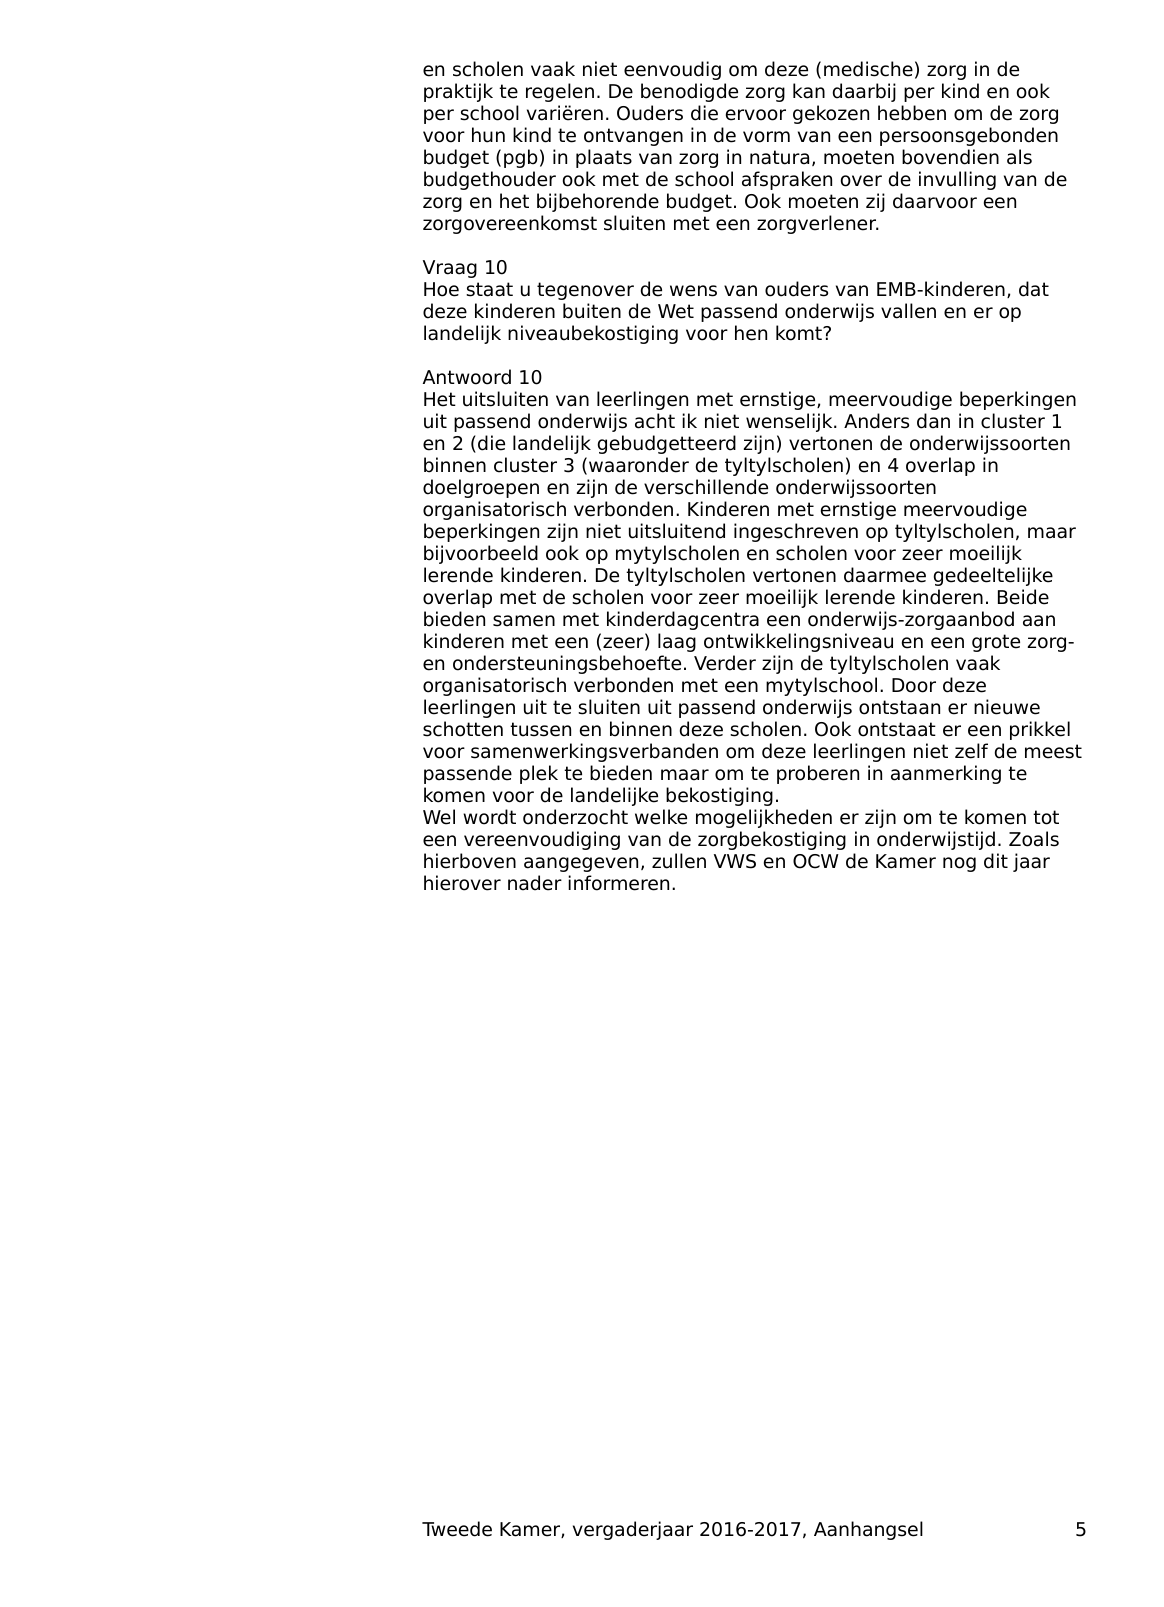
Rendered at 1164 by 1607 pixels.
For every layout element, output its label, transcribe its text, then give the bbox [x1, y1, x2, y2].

text Het uitsluiten van leerlingen met ernstige, meervoudige beperkingen uit passend onderwijs acht ik niet wenselijk. Anders dan in cluster 1 en 2 (die landelijk gebudgetteerd zijn) vertonen de onderwijssoorten binnen cluster 3 (waaronder de tyltylscholen) en 4 overlap in doelgroepen en zijn de verschillende onderwijssoorten organisatorisch verbonden. Kinderen met ernstige meervoudige beperkingen zijn niet uitsluitend ingeschreven op tyltylscholen, maar bijvoorbeeld ook op mytylscholen en scholen voor zeer moeilijk lerende kinderen. De tyltylscholen vertonen daarmee gedeeltelijke overlap met de scholen voor zeer moeilijk lerende kinderen. Beide bieden samen met kinderdagcentra een onderwijs-zorgaanbod aan kinderen met een (zeer) laag ontwikkelingsniveau en een grote zorg- en ondersteuningsbehoefte. Verder zijn de tyltylscholen vaak organisatorisch verbonden met een mytylschool. Door deze leerlingen uit te sluiten uit passend onderwijs ontstaan er nieuwe schotten tussen en binnen deze scholen. Ook ontstaat er een prikkel voor samenwerkingsverbanden om deze leerlingen niet zelf de meest passende plek te bieden maar om te proberen in aanmerking te komen voor de landelijke bekostiging. [422, 389, 1087, 807]
text en scholen vaak niet eenvoudig om deze (medische) zorg in de praktijk te regelen. De benodigde zorg kan daarbij per kind en ook per school variëren. Ouders die ervoor gekozen hebben om de zorg voor hun kind te ontvangen in de vorm van een persoonsgebonden budget (pgb) in plaats van zorg in natura, moeten bovendien als budgethouder ook met de school afspraken over de invulling van de zorg en het bijbehorende budget. Ook moeten zij daarvoor een zorgovereenkomst sluiten met een zorgverlener. [422, 59, 1087, 235]
text Hoe staat u tegenover de wens van ouders van EMB-kinderen, dat deze kinderen buiten de Wet passend onderwijs vallen en er op landelijk niveaubekostiging voor hen komt? [422, 279, 1087, 345]
text Wel wordt onderzocht welke mogelijkheden er zijn om te komen tot een vereenvoudiging van de zorgbekostiging in onderwijstijd. Zoals hierboven aangegeven, zullen VWS en OCW de Kamer nog dit jaar hierover nader informeren. [422, 807, 1087, 895]
text Vraag 10 [422, 257, 1087, 279]
text Antwoord 10 [422, 367, 1087, 389]
